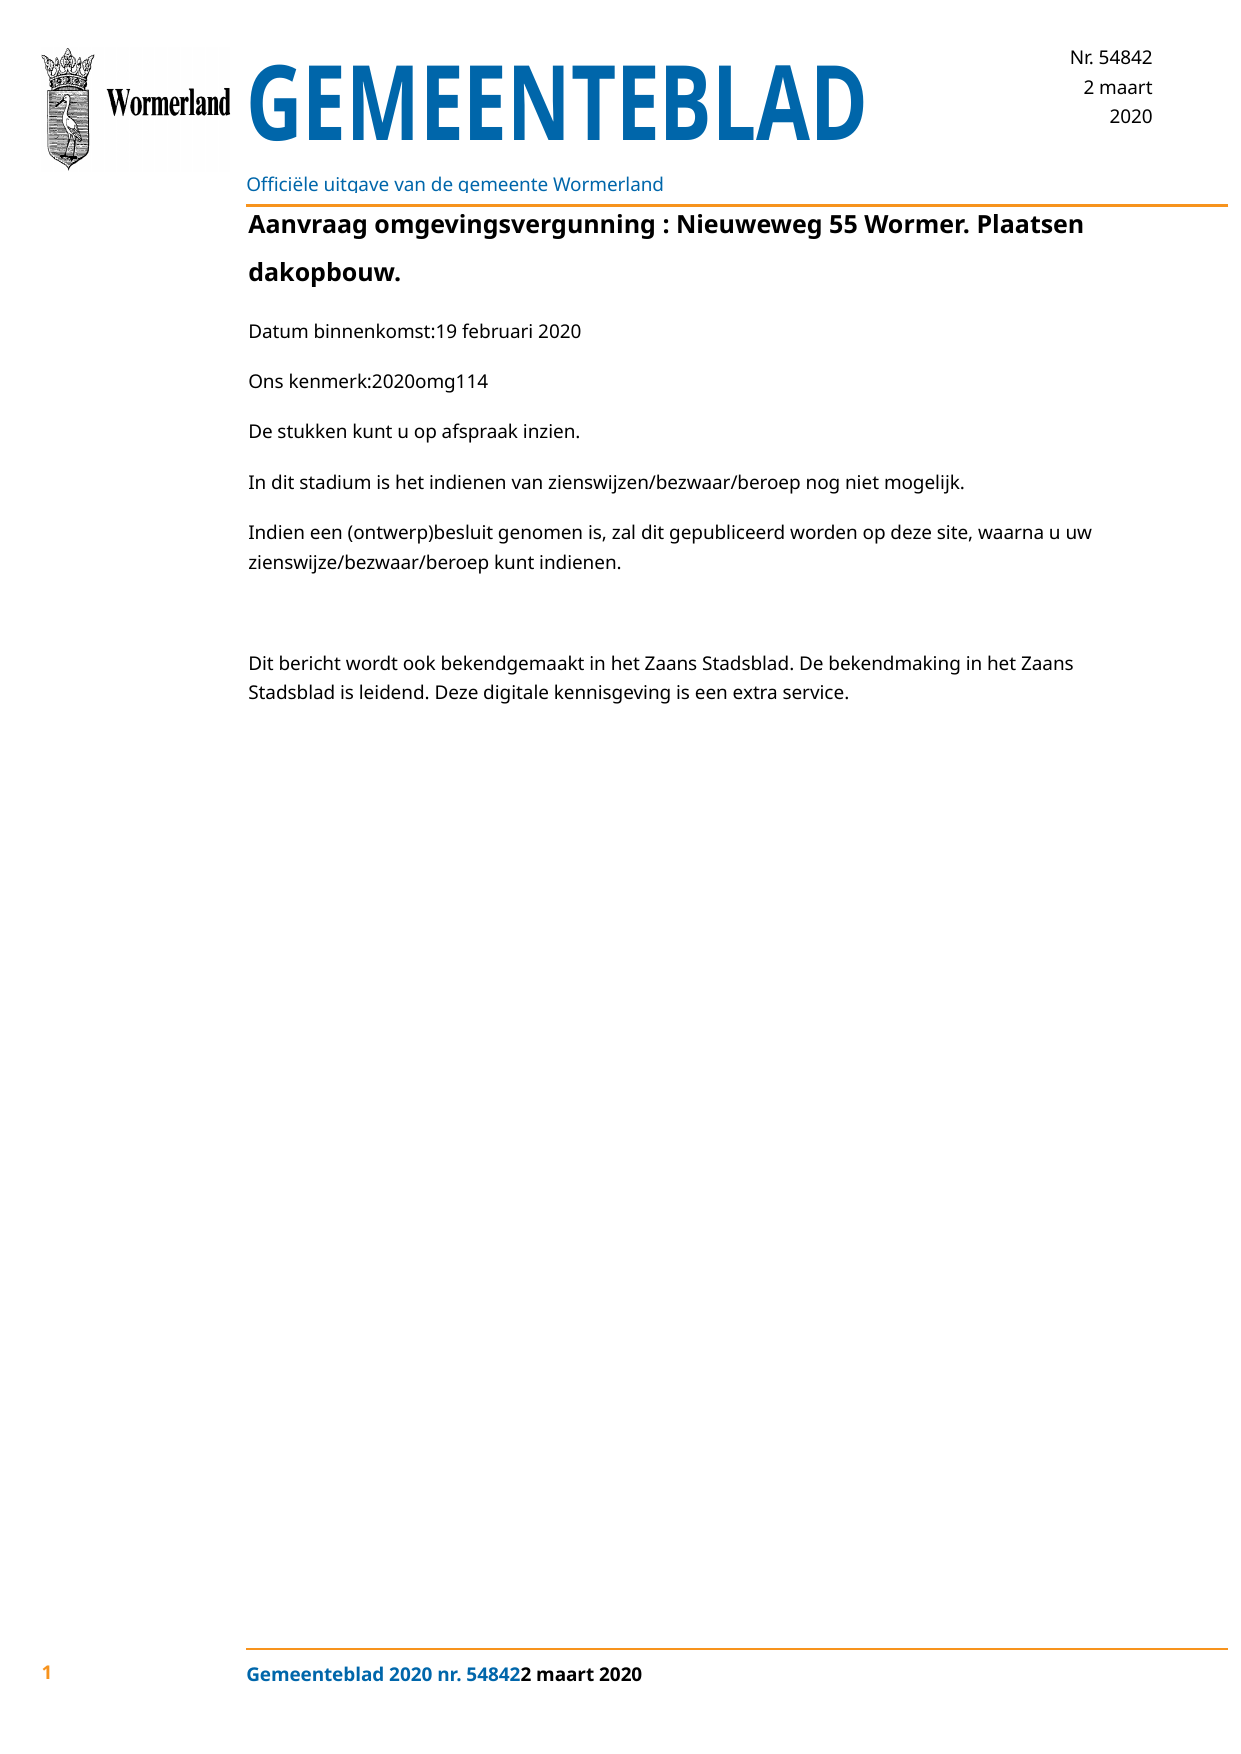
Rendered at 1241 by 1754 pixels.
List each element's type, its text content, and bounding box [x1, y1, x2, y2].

text Datum binnenkomst:19 februari 2020 [248, 318, 1152, 344]
text In dit stadium is het indienen van zienswijzen/bezwaar/beroep nog niet mogelijk. [248, 469, 1152, 495]
text Indien een (ontwerp)besluit genomen is, zal dit gepubliceerd worden op deze site, waarna u uw zienswijze/bezwaar/beroep kunt indienen. [248, 519, 1152, 575]
text Ons kenmerk:2020omg114 [248, 368, 1152, 394]
text Aanvraag omgevingsvergunning : Nieuweweg 55 Wormer. Plaatsen dakopbouw. [248, 207, 1152, 288]
text Dit bericht wordt ook bekendgemaakt in het Zaans Stadsblad. De bekendmaking in het Zaans Stadsblad is leidend. Deze digitale kennisgeving is een extra service. [248, 650, 1152, 705]
picture [41, 47, 231, 172]
text De stukken kunt u op afspraak inzien. [248, 419, 1152, 444]
